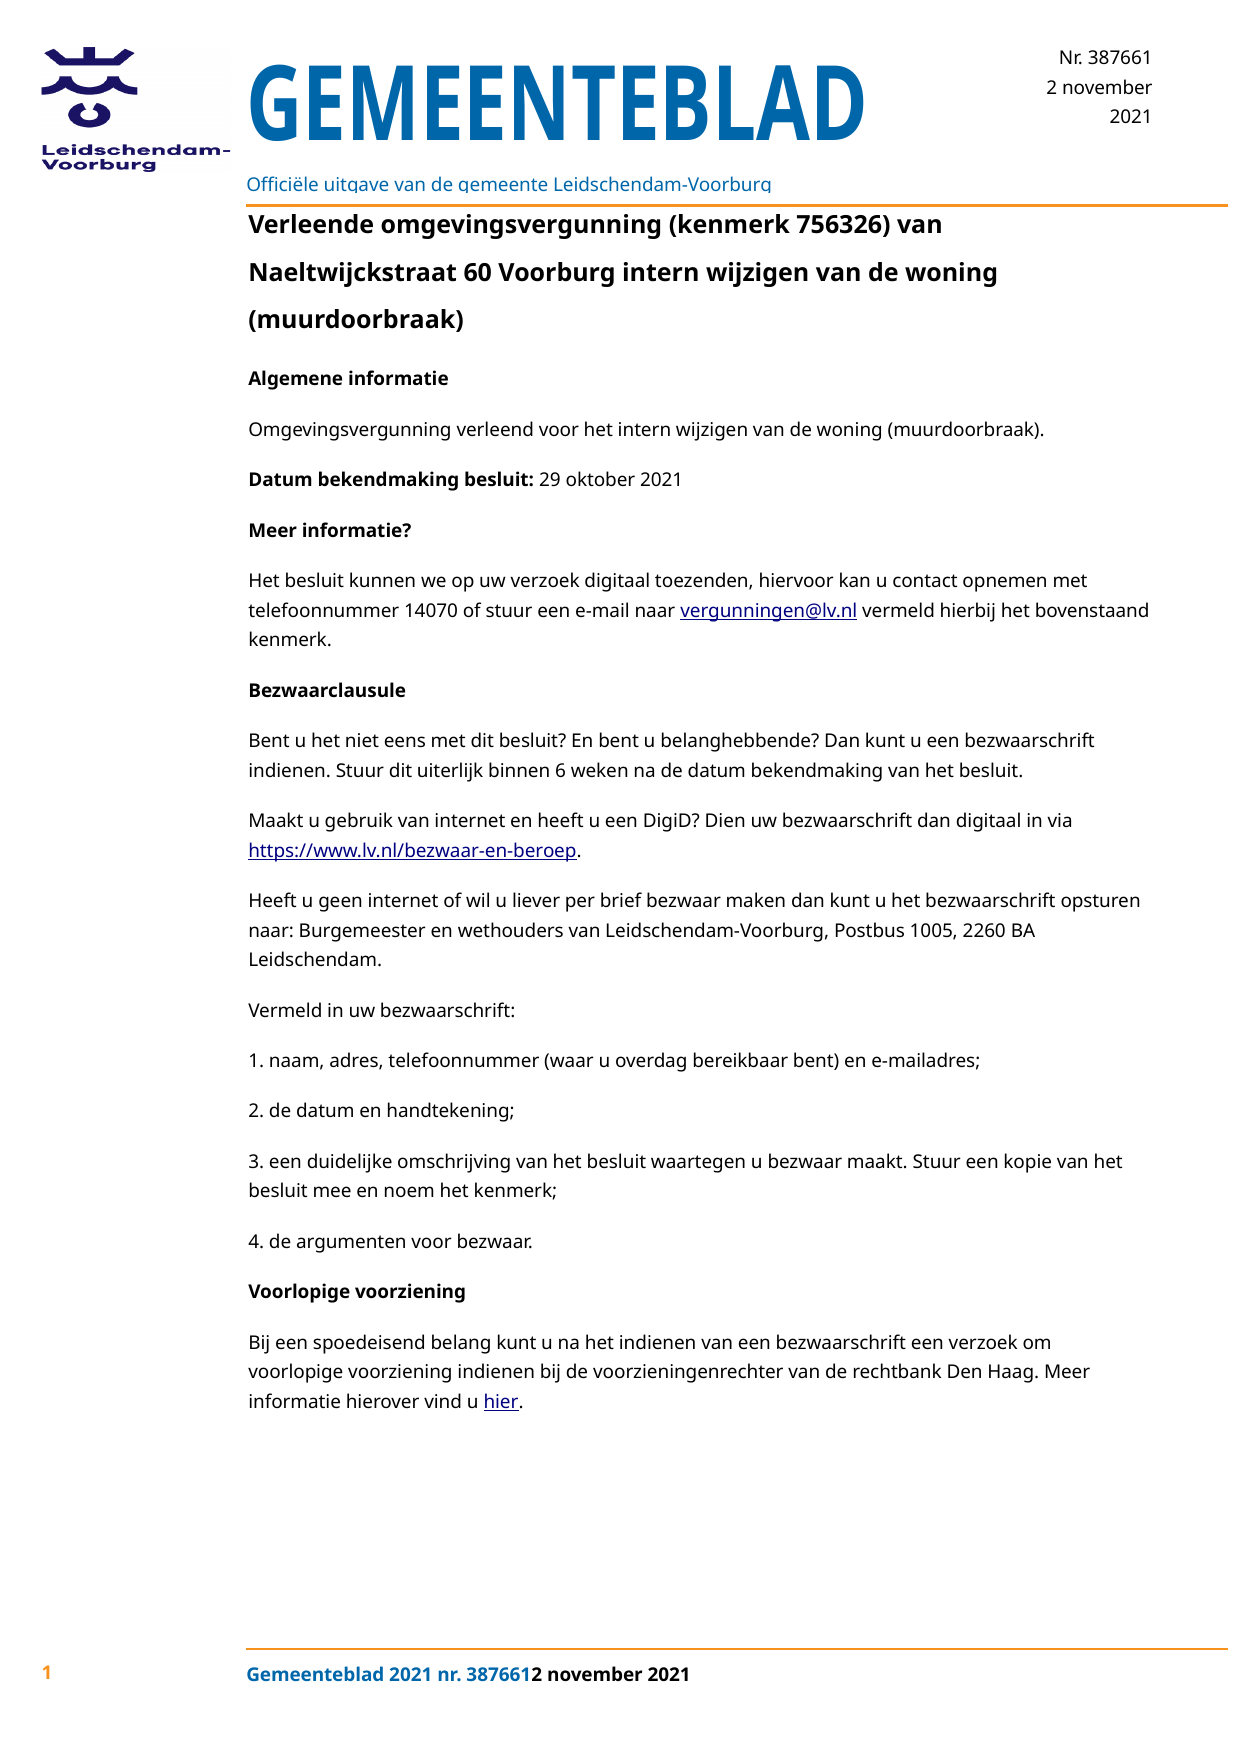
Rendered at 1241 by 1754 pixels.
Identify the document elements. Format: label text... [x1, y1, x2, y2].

text Het besluit kunnen we op uw verzoek digitaal toezenden, hiervoor kan u contact opnemen met telefoonnummer 14070 of stuur een e-mail naar vergunningen@lv.nl vermeld hierbij het bovenstaand kenmerk. [248, 567, 1152, 652]
picture [41, 47, 231, 172]
text Bezwaarclausule [248, 677, 1152, 702]
text Algemene informatie [248, 366, 1152, 391]
text Datum bekendmaking besluit: 29 oktober 2021 [248, 466, 1152, 492]
text 2. de datum en handtekening; [248, 1098, 1152, 1123]
text Meer informatie? [248, 517, 1152, 542]
text Bent u het niet eens met dit besluit? En bent u belanghebbende? Dan kunt u een bezwaarschrift indienen. Stuur dit uiterlijk binnen 6 weken na de datum bekendmaking van het besluit. [248, 727, 1152, 782]
text Verleende omgevingsvergunning (kenmerk 756326) van Naeltwijckstraat 60 Voorburg intern wijzigen van de woning (muurdoorbraak) [248, 207, 1152, 336]
text Voorlopige voorziening [248, 1278, 1152, 1304]
text Vermeld in uw bezwaarschrift: [248, 997, 1152, 1022]
text Bij een spoedeisend belang kunt u na het indienen van een bezwaarschrift een verzoek om voorlopige voorziening indienen bij de voorzieningenrechter van de rechtbank Den Haag. Meer informatie hierover vind u hier. [248, 1329, 1152, 1414]
text Omgevingsvergunning verleend voor het intern wijzigen van de woning (muurdoorbraak). [248, 416, 1152, 442]
text Heeft u geen internet of wil u liever per brief bezwaar maken dan kunt u het bezwaarschrift opsturen naar: Burgemeester en wethouders van Leidschendam-Voorburg, Postbus 1005, 2260 BA Leidschendam. [248, 887, 1152, 972]
text 3. een duidelijke omschrijving van het besluit waartegen u bezwaar maakt. Stuur een kopie van het besluit mee en noem het kenmerk; [248, 1148, 1152, 1203]
text Maakt u gebruik van internet en heeft u een DigiD? Dien uw bezwaarschrift dan digitaal in via https://www.lv.nl/bezwaar-en-beroep. [248, 807, 1152, 862]
text 4. de argumenten voor bezwaar. [248, 1228, 1152, 1254]
text 1. naam, adres, telefoonnummer (waar u overdag bereikbaar bent) en e-mailadres; [248, 1047, 1152, 1073]
